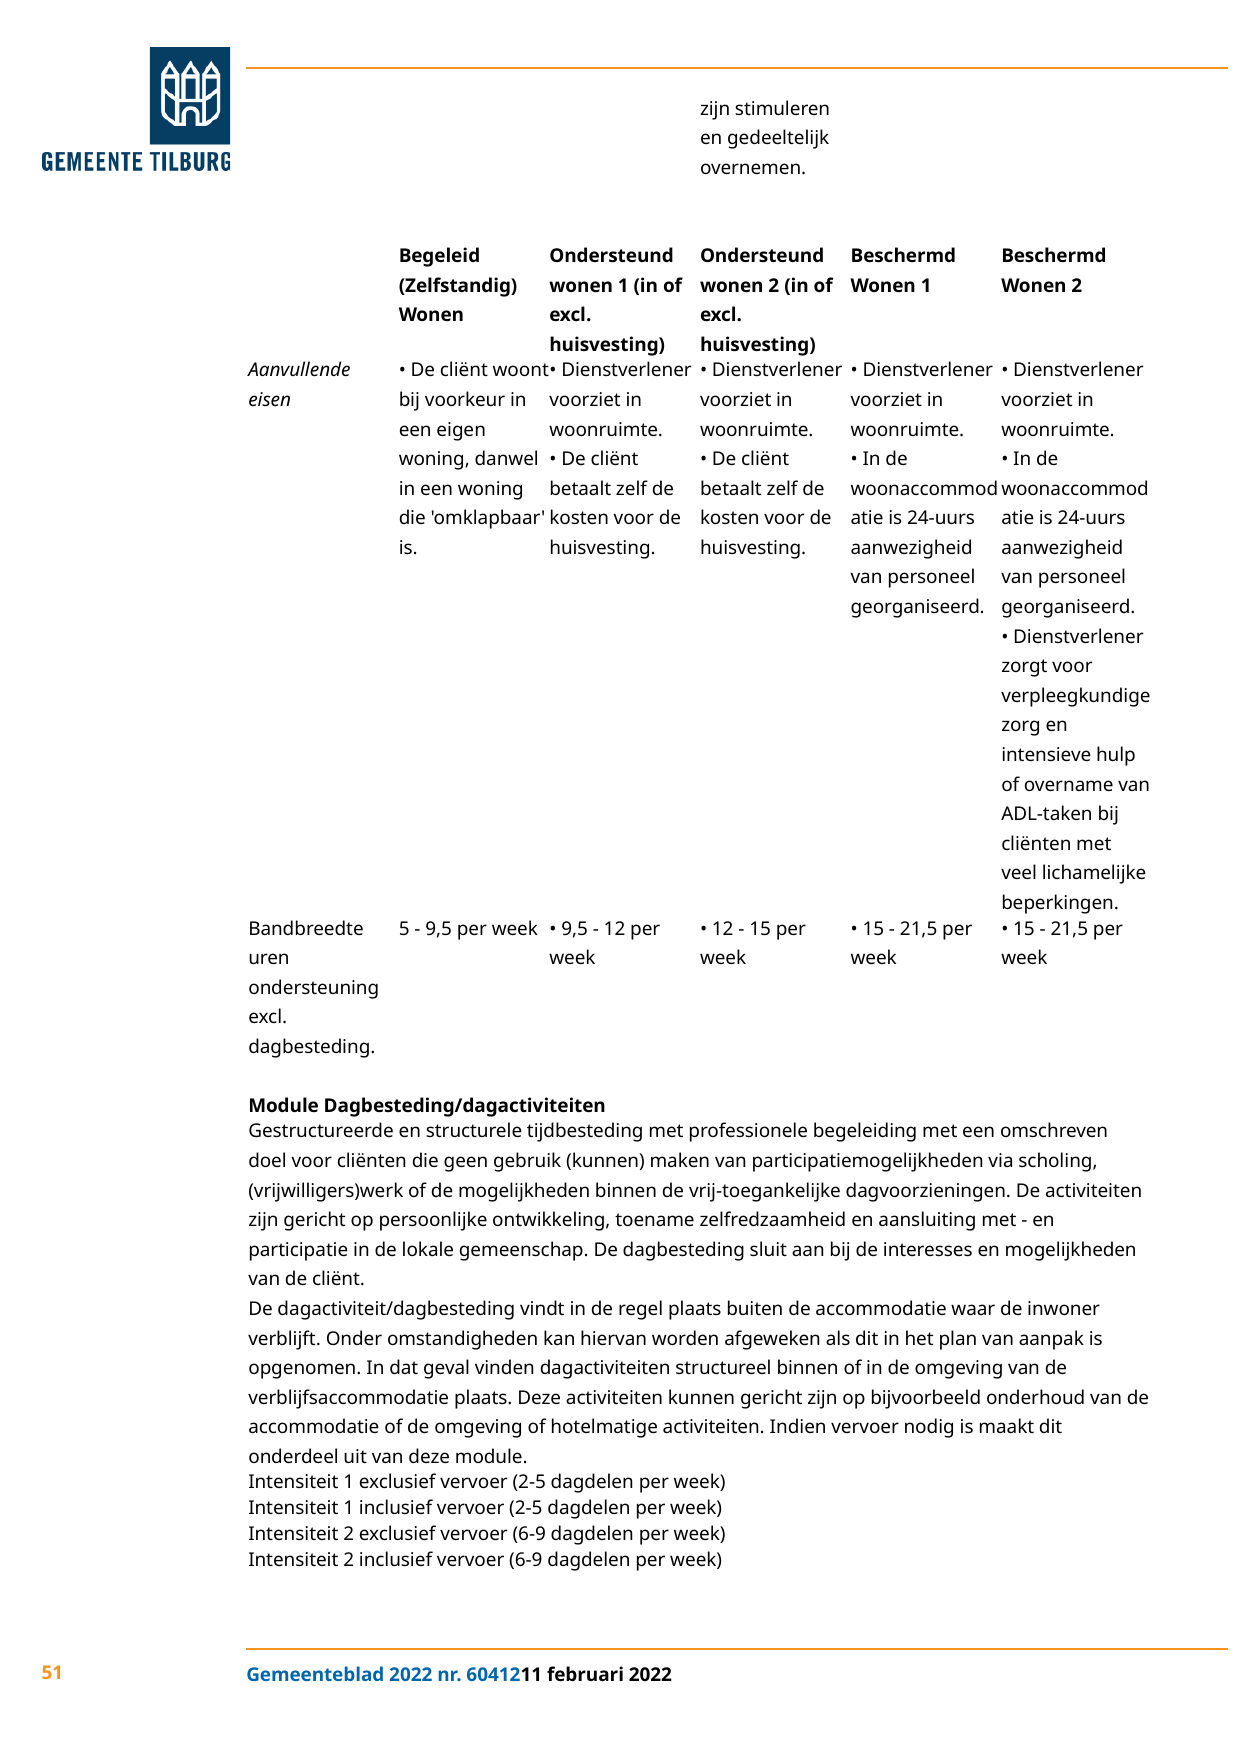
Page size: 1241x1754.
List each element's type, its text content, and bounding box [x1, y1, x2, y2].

picture [41, 47, 231, 172]
table_cell • 12 - 15 per week [700, 915, 850, 1059]
table_cell • De cliënt woont bij voorkeur in een eigen woning, danwel in een woning die 'omklapbaar' is. [399, 357, 549, 915]
table_cell [549, 95, 700, 209]
table_cell [729, 1546, 1152, 1572]
table_header [248, 242, 398, 357]
table_cell [729, 1469, 1152, 1494]
table_cell [399, 95, 549, 209]
table_cell • Dienstverlener voorziet in woonruimte. • De cliënt betaalt zelf de kosten voor de huisvesting. [549, 357, 700, 915]
table_header Beschermd Wonen 1 [850, 242, 1001, 357]
table_cell Intensiteit 2 inclusief vervoer (6-9 dagdelen per week) [248, 1546, 729, 1572]
table_cell • Dienstverlener voorziet in woonruimte. • De cliënt betaalt zelf de kosten voor de huisvesting. [700, 357, 850, 915]
table_header Beschermd Wonen 2 [1001, 242, 1152, 357]
table_cell [248, 95, 398, 209]
table_cell • Dienstverlener voorziet in woonruimte. • In de woonaccommodatie is 24-uurs aanwezigheid van personeel georganiseerd. • Dienstverlener zorgt voor verpleegkundige zorg en intensieve hulp of overname van ADL-taken bij cliënten met veel lichamelijke beperkingen. [1001, 357, 1152, 915]
table_cell [729, 1495, 1152, 1520]
table_cell Intensiteit 1 inclusief vervoer (2-5 dagdelen per week) [248, 1495, 729, 1520]
table_cell 5 - 9,5 per week [399, 915, 549, 1059]
table_cell • 15 - 21,5 per week [850, 915, 1001, 1059]
table_cell Bandbreedte uren ondersteuning excl. dagbesteding. [248, 915, 398, 1059]
table_cell [729, 1520, 1152, 1546]
table_cell [850, 95, 1001, 209]
table_header Module Dagbesteding/dagactiviteiten [248, 1092, 1152, 1118]
table_cell Aanvullende eisen [248, 357, 398, 915]
table_header Begeleid (Zelfstandig) Wonen [399, 242, 549, 357]
table_cell [1001, 95, 1152, 209]
table_cell Intensiteit 1 exclusief vervoer (2-5 dagdelen per week) [248, 1469, 729, 1494]
table_cell • 9,5 - 12 per week [549, 915, 700, 1059]
table_cell • Dienstverlener voorziet in woonruimte. • In de woonaccommodatie is 24-uurs aanwezigheid van personeel georganiseerd. [850, 357, 1001, 915]
table_cell zijn stimuleren en gedeeltelijk overnemen. [700, 95, 850, 209]
table_cell Intensiteit 2 exclusief vervoer (6-9 dagdelen per week) [248, 1520, 729, 1546]
table_cell • 15 - 21,5 per week [1001, 915, 1152, 1059]
table_cell Gestructureerde en structurele tijdbesteding met professionele begeleiding met een omschreven doel voor cliënten die geen gebruik (kunnen) maken van participatiemogelijkheden via scholing, (vrijwilligers)werk of de mogelijkheden binnen de vrij-toegankelijke dagvoorzieningen. De activiteiten zijn gericht op persoonlijke ontwikkeling, toename zelfredzaamheid en aansluiting met - en participatie in de lokale gemeenschap. De dagbesteding sluit aan bij de interesses en mogelijkheden van de cliënt. De dagactiviteit/dagbesteding vindt in de regel plaats buiten de accommodatie waar de inwoner verblijft. Onder omstandigheden kan hiervan worden afgeweken als dit in het plan van aanpak is opgenomen. In dat geval vinden dagactiviteiten structureel binnen of in de omgeving van de verblijfsaccommodatie plaats. Deze activiteiten kunnen gericht zijn op bijvoorbeeld onderhoud van de accommodatie of de omgeving of hotelmatige activiteiten. Indien vervoer nodig is maakt dit onderdeel uit van deze module. [248, 1118, 1152, 1469]
table_header Ondersteund wonen 1 (in of excl. huisvesting) [549, 242, 700, 357]
table_header Ondersteund wonen 2 (in of excl. huisvesting) [700, 242, 850, 357]
